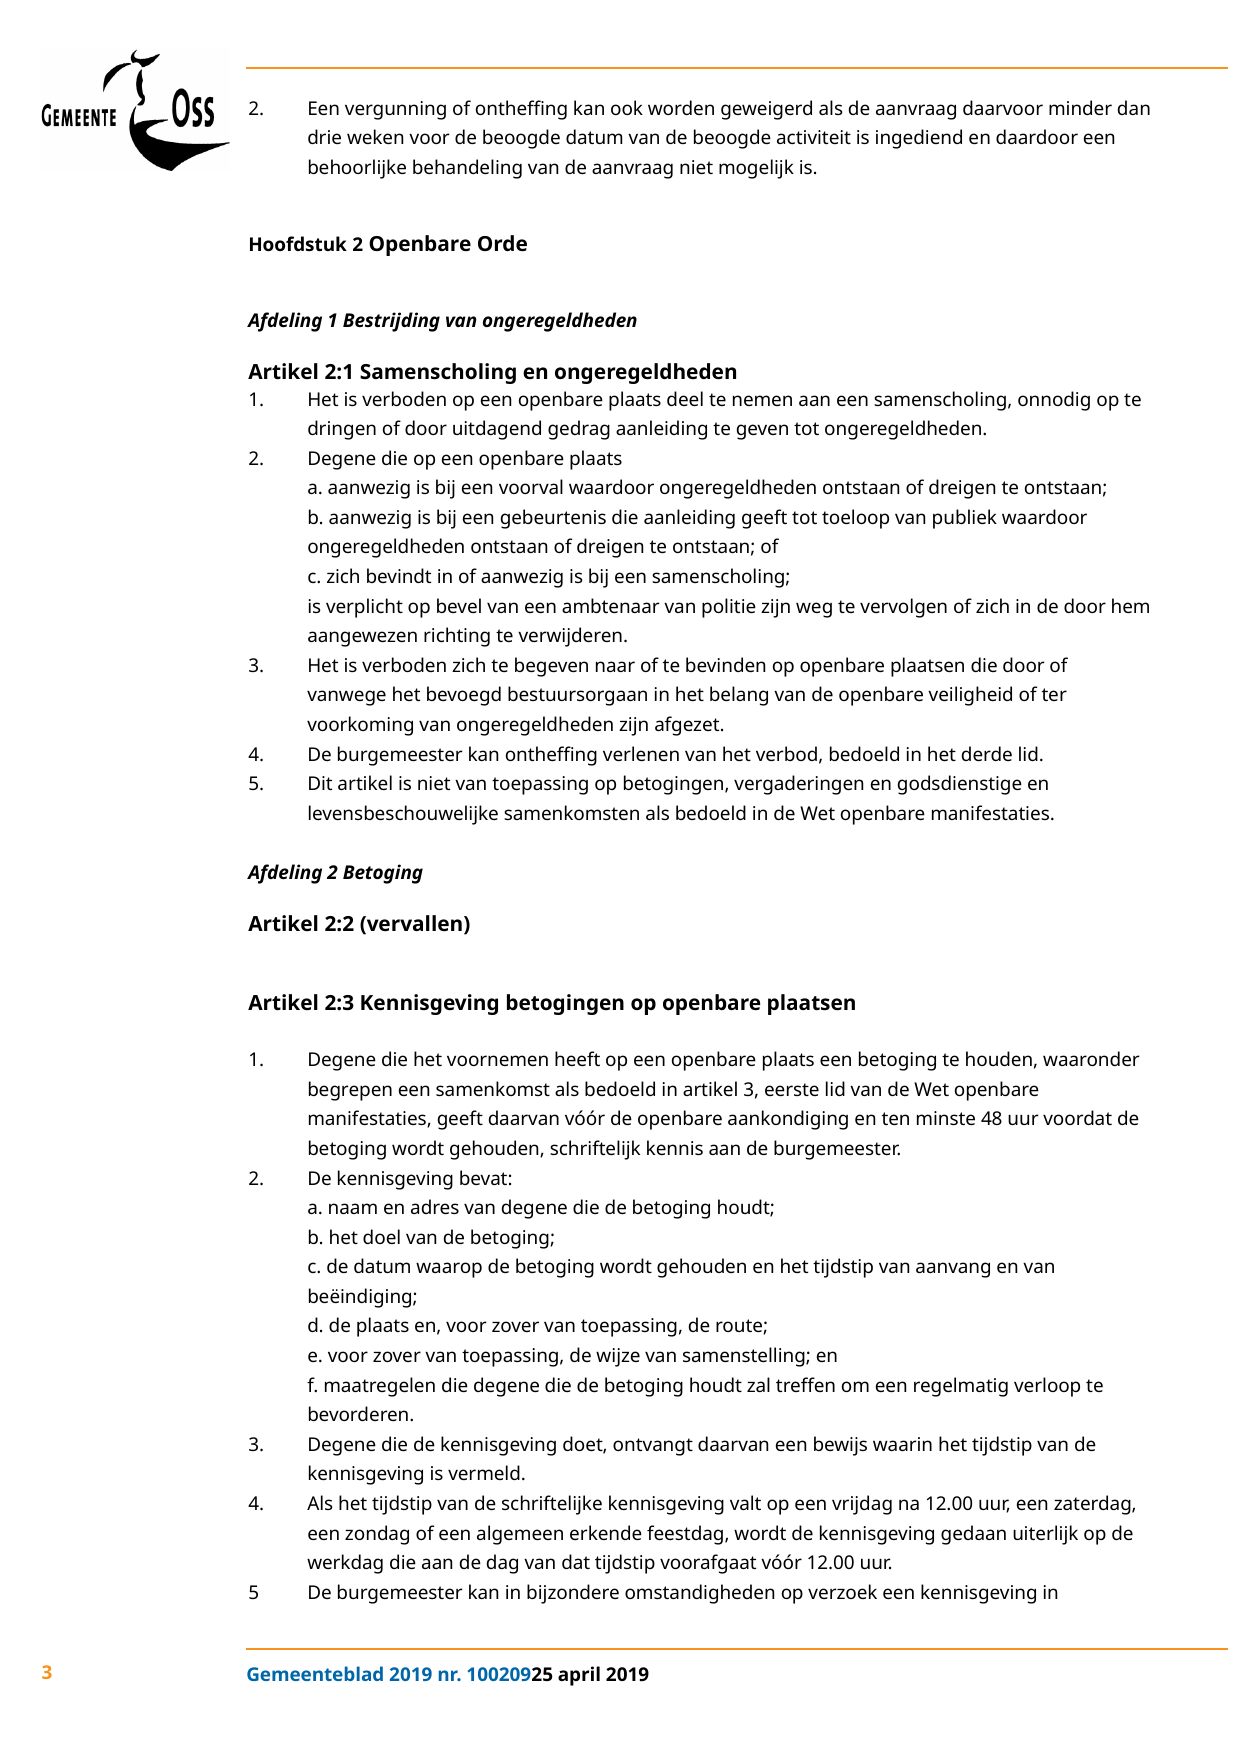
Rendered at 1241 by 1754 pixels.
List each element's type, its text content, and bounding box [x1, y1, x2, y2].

list a. naam en adres van degene die de betoging houdt; [248, 1194, 1152, 1220]
text Artikel 2:1 Samenscholing en ongeregeldheden [248, 357, 1152, 386]
list Degene die het voornemen heeft op een openbare plaats een betoging te houden, waaronder begrepen een samenkomst als bedoeld in artikel 3, eerste lid van de Wet openbare manifestaties, geeft daarvan vóór de openbare aankondiging en ten minste 48 uur voordat de betoging wordt gehouden, schriftelijk kennis aan de burgemeester. [248, 1046, 1152, 1161]
list b. het doel van de betoging; [248, 1224, 1152, 1249]
text Hoofdstuk 2 Openbare Orde [248, 229, 1152, 258]
text Afdeling 1 Bestrijding van ongeregeldheden [248, 307, 1152, 333]
list De kennisgeving bevat: [248, 1165, 1152, 1190]
list Het is verboden op een openbare plaats deel te nemen aan een samenscholing, onnodig op te dringen of door uitdagend gedrag aanleiding te geven tot ongeregeldheden. [248, 386, 1152, 441]
list Degene die op een openbare plaats [248, 445, 1152, 471]
text Artikel 2:3 Kennisgeving betogingen op openbare plaatsen [248, 988, 1152, 1017]
list Dit artikel is niet van toepassing op betogingen, vergaderingen en godsdienstige en levensbeschouwelijke samenkomsten als bedoeld in de Wet openbare manifestaties. [248, 770, 1152, 826]
list d. de plaats en, voor zover van toepassing, de route; [248, 1313, 1152, 1338]
list a. aanwezig is bij een voorval waardoor ongeregeldheden ontstaan of dreigen te ontstaan; [248, 474, 1152, 500]
list Het is verboden zich te begeven naar of te bevinden op openbare plaatsen die door of vanwege het bevoegd bestuursorgaan in het belang van de openbare veiligheid of ter voorkoming van ongeregeldheden zijn afgezet. [248, 652, 1152, 737]
list is verplicht op bevel van een ambtenaar van politie zijn weg te vervolgen of zich in de door hem aangewezen richting te verwijderen. [248, 593, 1152, 648]
list b. aanwezig is bij een gebeurtenis die aanleiding geeft tot toeloop van publiek waardoor ongeregeldheden ontstaan of dreigen te ontstaan; of [248, 504, 1152, 559]
list De burgemeester kan in bijzondere omstandigheden op verzoek een kennisgeving in [248, 1579, 1152, 1604]
list De burgemeester kan ontheffing verlenen van het verbod, bedoeld in het derde lid. [248, 741, 1152, 766]
list c. zich bevindt in of aanwezig is bij een samenscholing; [248, 563, 1152, 589]
list Degene die de kennisgeving doet, ontvangt daarvan een bewijs waarin het tijdstip van de kennisgeving is vermeld. [248, 1431, 1152, 1486]
list Een vergunning of ontheffing kan ook worden geweigerd als de aanvraag daarvoor minder dan drie weken voor de beoogde datum van de beoogde activiteit is ingediend en daardoor een behoorlijke behandeling van de aanvraag niet mogelijk is. [248, 95, 1152, 180]
list c. de datum waarop de betoging wordt gehouden en het tijdstip van aanvang en van beëindiging; [248, 1253, 1152, 1309]
picture [41, 47, 231, 172]
list f. maatregelen die degene die de betoging houdt zal treffen om een regelmatig verloop te bevorderen. [248, 1372, 1152, 1427]
text Artikel 2:2 (vervallen) [248, 909, 1152, 938]
list e. voor zover van toepassing, de wijze van samenstelling; en [248, 1342, 1152, 1368]
list Als het tijdstip van de schriftelijke kennisgeving valt op een vrijdag na 12.00 uur, een zaterdag, een zondag of een algemeen erkende feestdag, wordt de kennisgeving gedaan uiterlijk op de werkdag die aan de dag van dat tijdstip voorafgaat vóór 12.00 uur. [248, 1490, 1152, 1575]
text Afdeling 2 Betoging [248, 859, 1152, 885]
